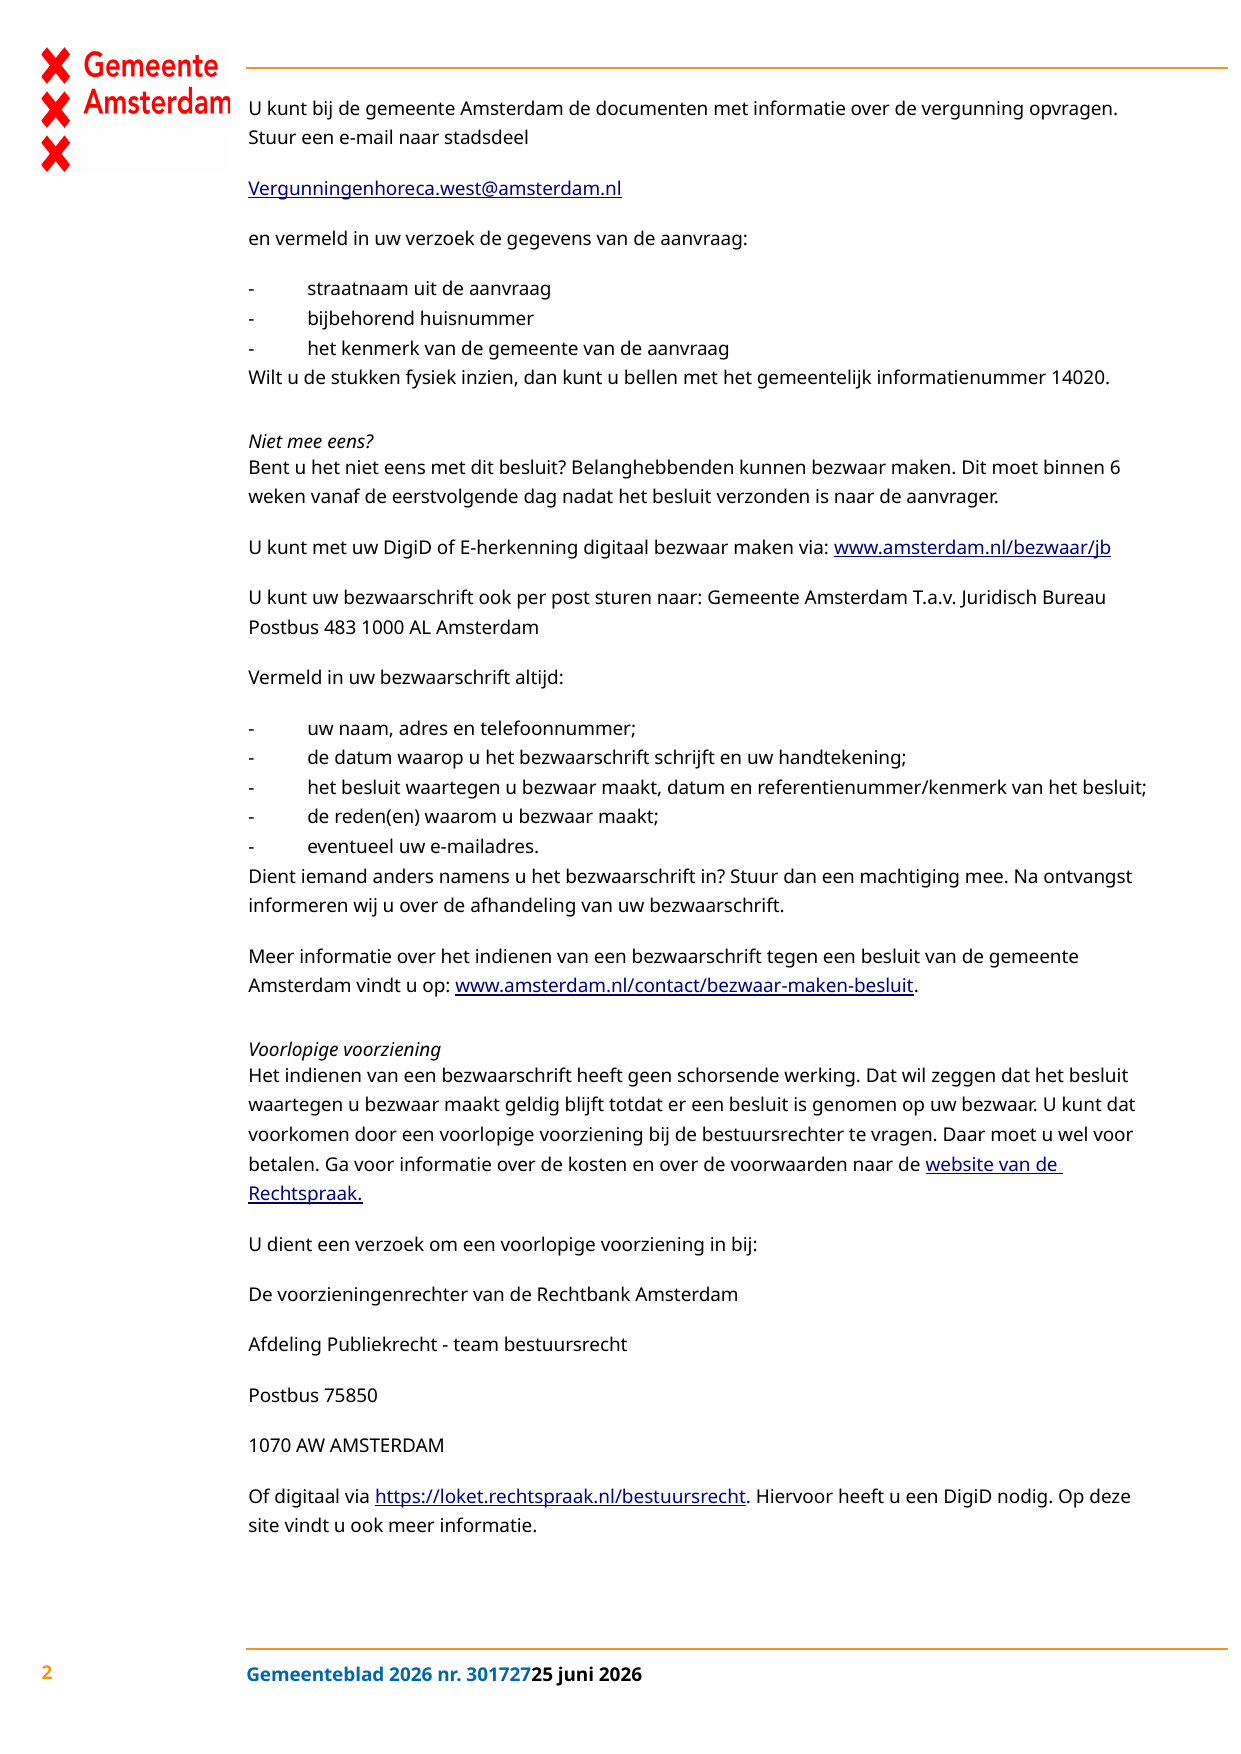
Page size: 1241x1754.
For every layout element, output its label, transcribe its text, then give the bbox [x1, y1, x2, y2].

list uw naam, adres en telefoonnummer; [248, 715, 1152, 741]
picture [41, 47, 231, 172]
text Voorlopige voorziening [248, 1036, 1152, 1062]
text Bent u het niet eens met dit besluit? Belanghebbenden kunnen bezwaar maken. Dit moet binnen 6 weken vanaf de eerstvolgende dag nadat het besluit verzonden is naar de aanvrager. [248, 454, 1152, 509]
text 1070 AW AMSTERDAM [248, 1432, 1152, 1458]
list het kenmerk van de gemeente van de aanvraag [248, 335, 1152, 361]
text U kunt bij de gemeente Amsterdam de documenten met informatie over de vergunning opvragen. Stuur een e-mail naar stadsdeel [248, 95, 1152, 150]
list de reden(en) waarom u bezwaar maakt; [248, 804, 1152, 829]
text Of digitaal via https://loket.rechtspraak.nl/bestuursrecht. Hiervoor heeft u een DigiD nodig. Op deze site vindt u ook meer informatie. [248, 1483, 1152, 1538]
list straatnaam uit de aanvraag [248, 276, 1152, 301]
text Afdeling Publiekrecht - team bestuursrecht [248, 1332, 1152, 1357]
text Vermeld in uw bezwaarschrift altijd: [248, 664, 1152, 690]
text U kunt uw bezwaarschrift ook per post sturen naar: Gemeente Amsterdam T.a.v. Juridisch Bureau Postbus 483 1000 AL Amsterdam [248, 584, 1152, 640]
text Wilt u de stukken fysiek inzien, dan kunt u bellen met het gemeentelijk informatienummer 14020. [248, 364, 1152, 390]
text Het indienen van een bezwaarschrift heeft geen schorsende werking. Dat wil zeggen dat het besluit waartegen u bezwaar maakt geldig blijft totdat er een besluit is genomen op uw bezwaar. U kunt dat voorkomen door een voorlopige voorziening bij de bestuursrechter te vragen. Daar moet u wel voor betalen. Ga voor informatie over de kosten en over de voorwaarden naar de website van de Rechtspraak. [248, 1062, 1152, 1206]
list bijbehorend huisnummer [248, 305, 1152, 331]
text en vermeld in uw verzoek de gegevens van de aanvraag: [248, 225, 1152, 251]
text Meer informatie over het indienen van een bezwaarschrift tegen een besluit van de gemeente Amsterdam vindt u op: www.amsterdam.nl/contact/bezwaar-maken-besluit. [248, 943, 1152, 998]
text Postbus 75850 [248, 1382, 1152, 1408]
list het besluit waartegen u bezwaar maakt, datum en referentienummer/kenmerk van het besluit; [248, 774, 1152, 800]
text Vergunningenhoreca.west@amsterdam.nl [248, 175, 1152, 201]
text U dient een verzoek om een voorlopige voorziening in bij: [248, 1231, 1152, 1257]
list de datum waarop u het bezwaarschrift schrijft en uw handtekening; [248, 744, 1152, 770]
text De voorzieningenrechter van de Rechtbank Amsterdam [248, 1281, 1152, 1307]
list eventueel uw e-mailadres. [248, 833, 1152, 859]
text Dient iemand anders namens u het bezwaarschrift in? Stuur dan een machtiging mee. Na ontvangst informeren wij u over de afhandeling van uw bezwaarschrift. [248, 863, 1152, 918]
text U kunt met uw DigiD of E-herkenning digitaal bezwaar maken via: www.amsterdam.nl/bezwaar/jb [248, 534, 1152, 560]
text Niet mee eens? [248, 428, 1152, 454]
